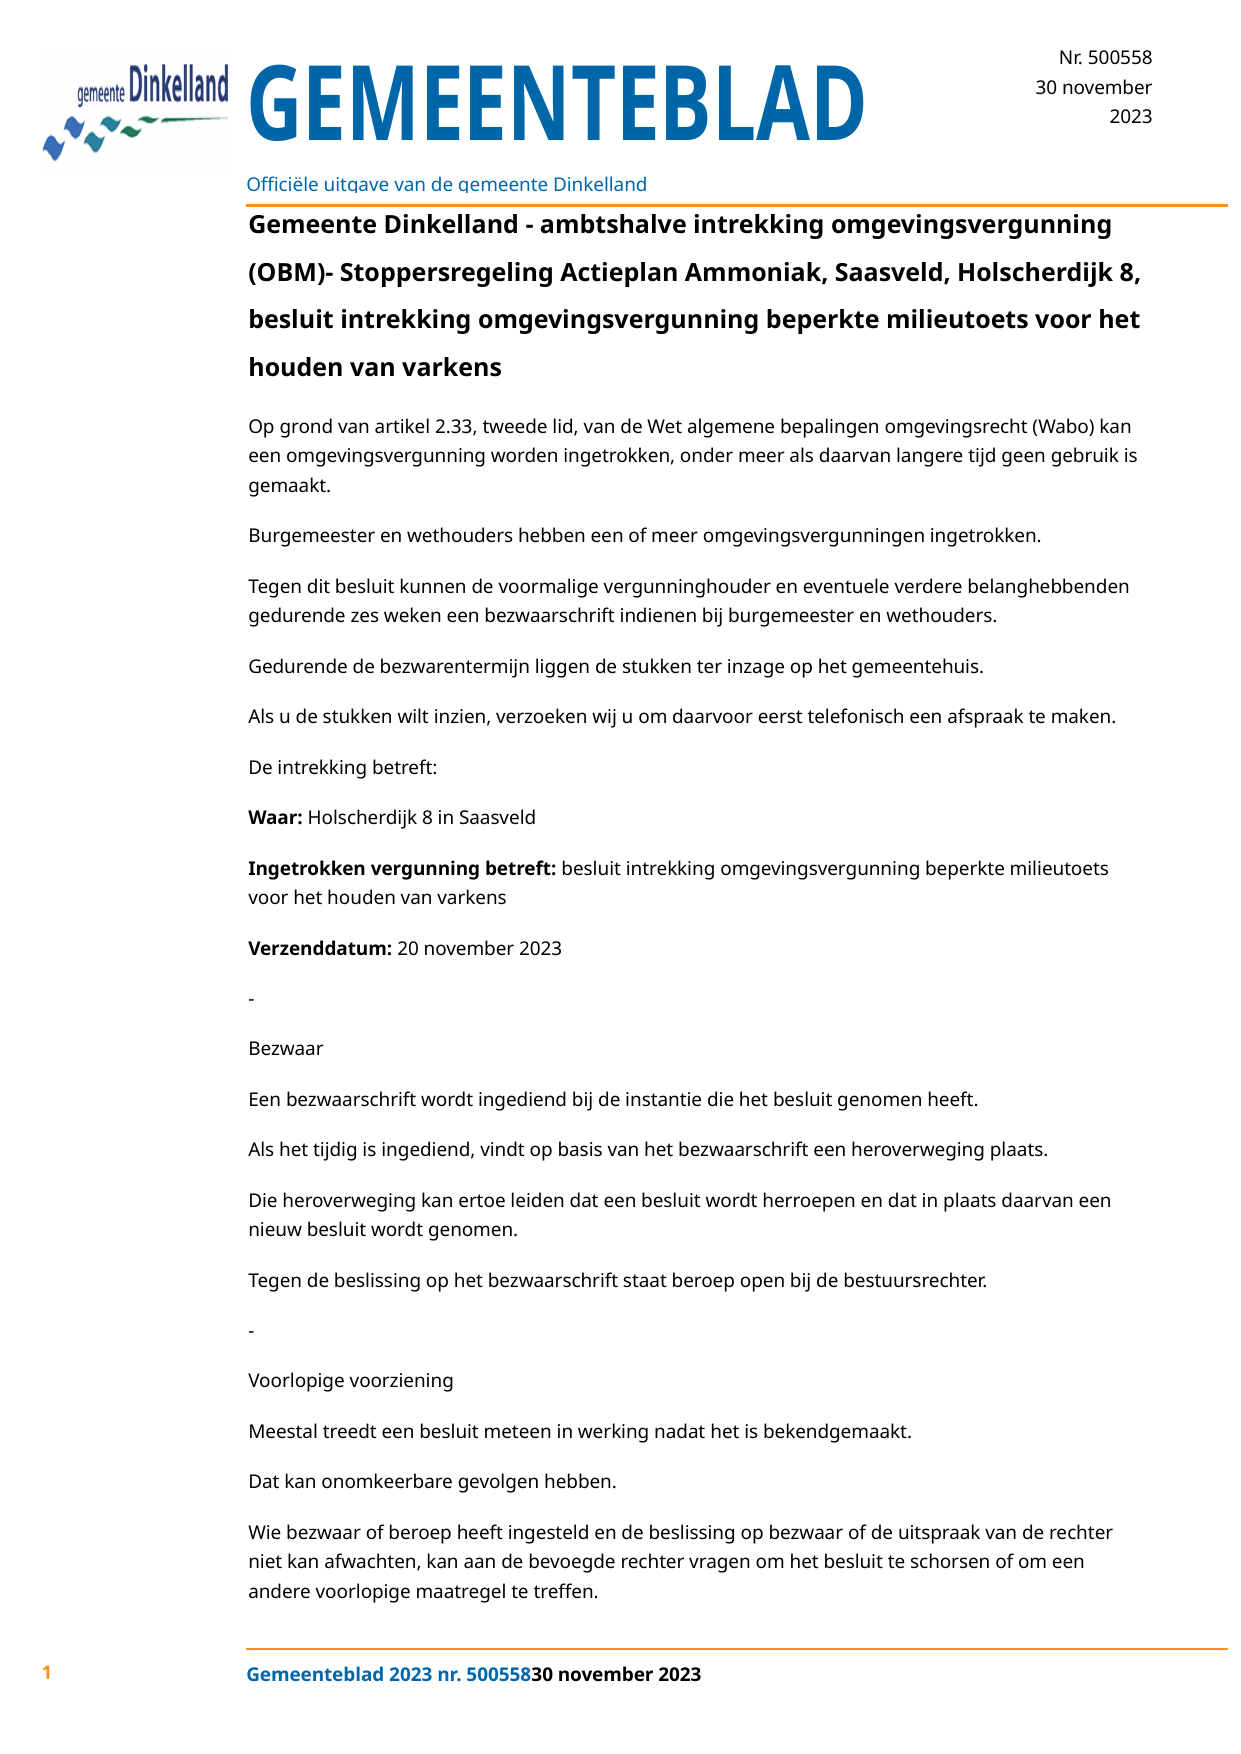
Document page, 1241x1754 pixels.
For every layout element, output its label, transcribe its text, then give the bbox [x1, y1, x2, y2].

text Gedurende de bezwarentermijn liggen de stukken ter inzage op het gemeentehuis. [248, 653, 1152, 679]
picture [41, 47, 231, 172]
text Voorlopige voorziening [248, 1368, 1152, 1393]
text Op grond van artikel 2.33, tweede lid, van de Wet algemene bepalingen omgevingsrecht (Wabo) kan een omgevingsvergunning worden ingetrokken, onder meer als daarvan langere tijd geen gebruik is gemaakt. [248, 413, 1152, 498]
text Een bezwaarschrift wordt ingediend bij de instantie die het besluit genomen heeft. [248, 1086, 1152, 1112]
text Bezwaar [248, 1036, 1152, 1061]
text Tegen de beslissing op het bezwaarschrift staat beroep open bij de bestuursrechter. [248, 1267, 1152, 1293]
text - [248, 985, 1152, 1011]
text Die heroverweging kan ertoe leiden dat een besluit wordt herroepen en dat in plaats daarvan een nieuw besluit wordt genomen. [248, 1187, 1152, 1242]
text Dat kan onomkeerbare gevolgen hebben. [248, 1468, 1152, 1494]
text De intrekking betreft: [248, 754, 1152, 780]
text Als u de stukken wilt inzien, verzoeken wij u om daarvoor eerst telefonisch een afspraak te maken. [248, 703, 1152, 729]
text Tegen dit besluit kunnen de voormalige vergunninghouder en eventuele verdere belanghebbenden gedurende zes weken een bezwaarschrift indienen bij burgemeester en wethouders. [248, 573, 1152, 628]
text Verzenddatum: 20 november 2023 [248, 935, 1152, 961]
text Wie bezwaar of beroep heeft ingesteld en de beslissing op bezwaar of de uitspraak van de rechter niet kan afwachten, kan aan de bevoegde rechter vragen om het besluit te schorsen of om een andere voorlopige maatregel te treffen. [248, 1519, 1152, 1604]
text Meestal treedt een besluit meteen in werking nadat het is bekendgemaakt. [248, 1418, 1152, 1444]
text Gemeente Dinkelland - ambtshalve intrekking omgevingsvergunning (OBM)- Stoppersregeling Actieplan Ammoniak, Saasveld, Holscherdijk 8, besluit intrekking omgevingsvergunning beperkte milieutoets voor het houden van varkens [248, 207, 1152, 384]
text Waar: Holscherdijk 8 in Saasveld [248, 804, 1152, 830]
text Ingetrokken vergunning betreft: besluit intrekking omgevingsvergunning beperkte milieutoets voor het houden van varkens [248, 855, 1152, 910]
text Burgemeester en wethouders hebben een of meer omgevingsvergunningen ingetrokken. [248, 523, 1152, 548]
text Als het tijdig is ingediend, vindt op basis van het bezwaarschrift een heroverweging plaats. [248, 1136, 1152, 1162]
text - [248, 1317, 1152, 1343]
